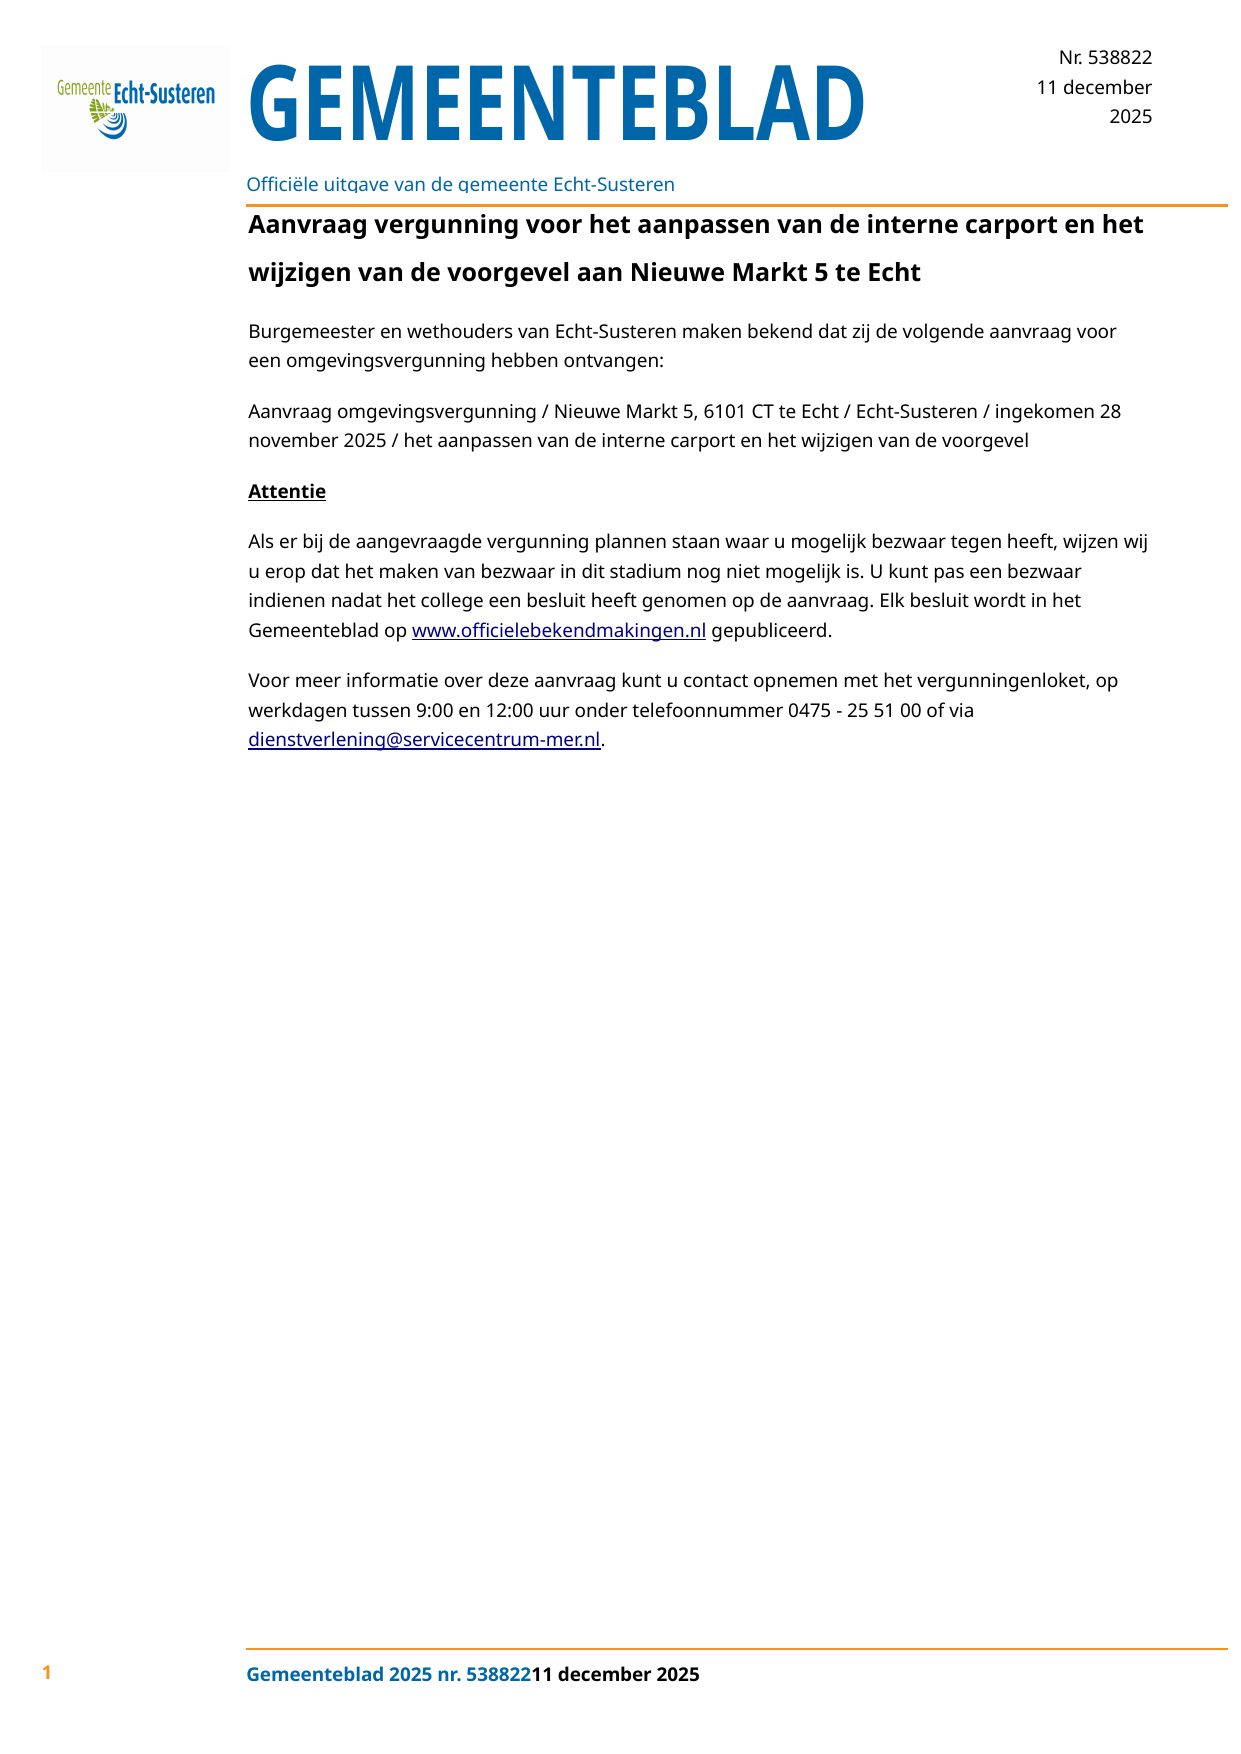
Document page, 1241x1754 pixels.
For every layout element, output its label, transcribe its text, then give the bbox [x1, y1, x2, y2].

text Attentie [248, 478, 1152, 504]
text Burgemeester en wethouders van Echt-Susteren maken bekend dat zij de volgende aanvraag voor een omgevingsvergunning hebben ontvangen: [248, 318, 1152, 373]
text Voor meer informatie over deze aanvraag kunt u contact opnemen met het vergunningenloket, op werkdagen tussen 9:00 en 12:00 uur onder telefoonnummer 0475 - 25 51 00 of via dienstverlening@servicecentrum-mer.nl. [248, 667, 1152, 752]
text Aanvraag omgevingsvergunning / Nieuwe Markt 5, 6101 CT te Echt / Echt-Susteren / ingekomen 28 november 2025 / het aanpassen van de interne carport en het wijzigen van de voorgevel [248, 398, 1152, 453]
text Aanvraag vergunning voor het aanpassen van de interne carport en het wijzigen van de voorgevel aan Nieuwe Markt 5 te Echt [248, 207, 1152, 288]
text Als er bij de aangevraagde vergunning plannen staan waar u mogelijk bezwaar tegen heeft, wijzen wij u erop dat het maken van bezwaar in dit stadium nog niet mogelijk is. U kunt pas een bezwaar indienen nadat het college een besluit heeft genomen op de aanvraag. Elk besluit wordt in het Gemeenteblad op www.officielebekendmakingen.nl gepubliceerd. [248, 528, 1152, 643]
picture [41, 47, 231, 172]
